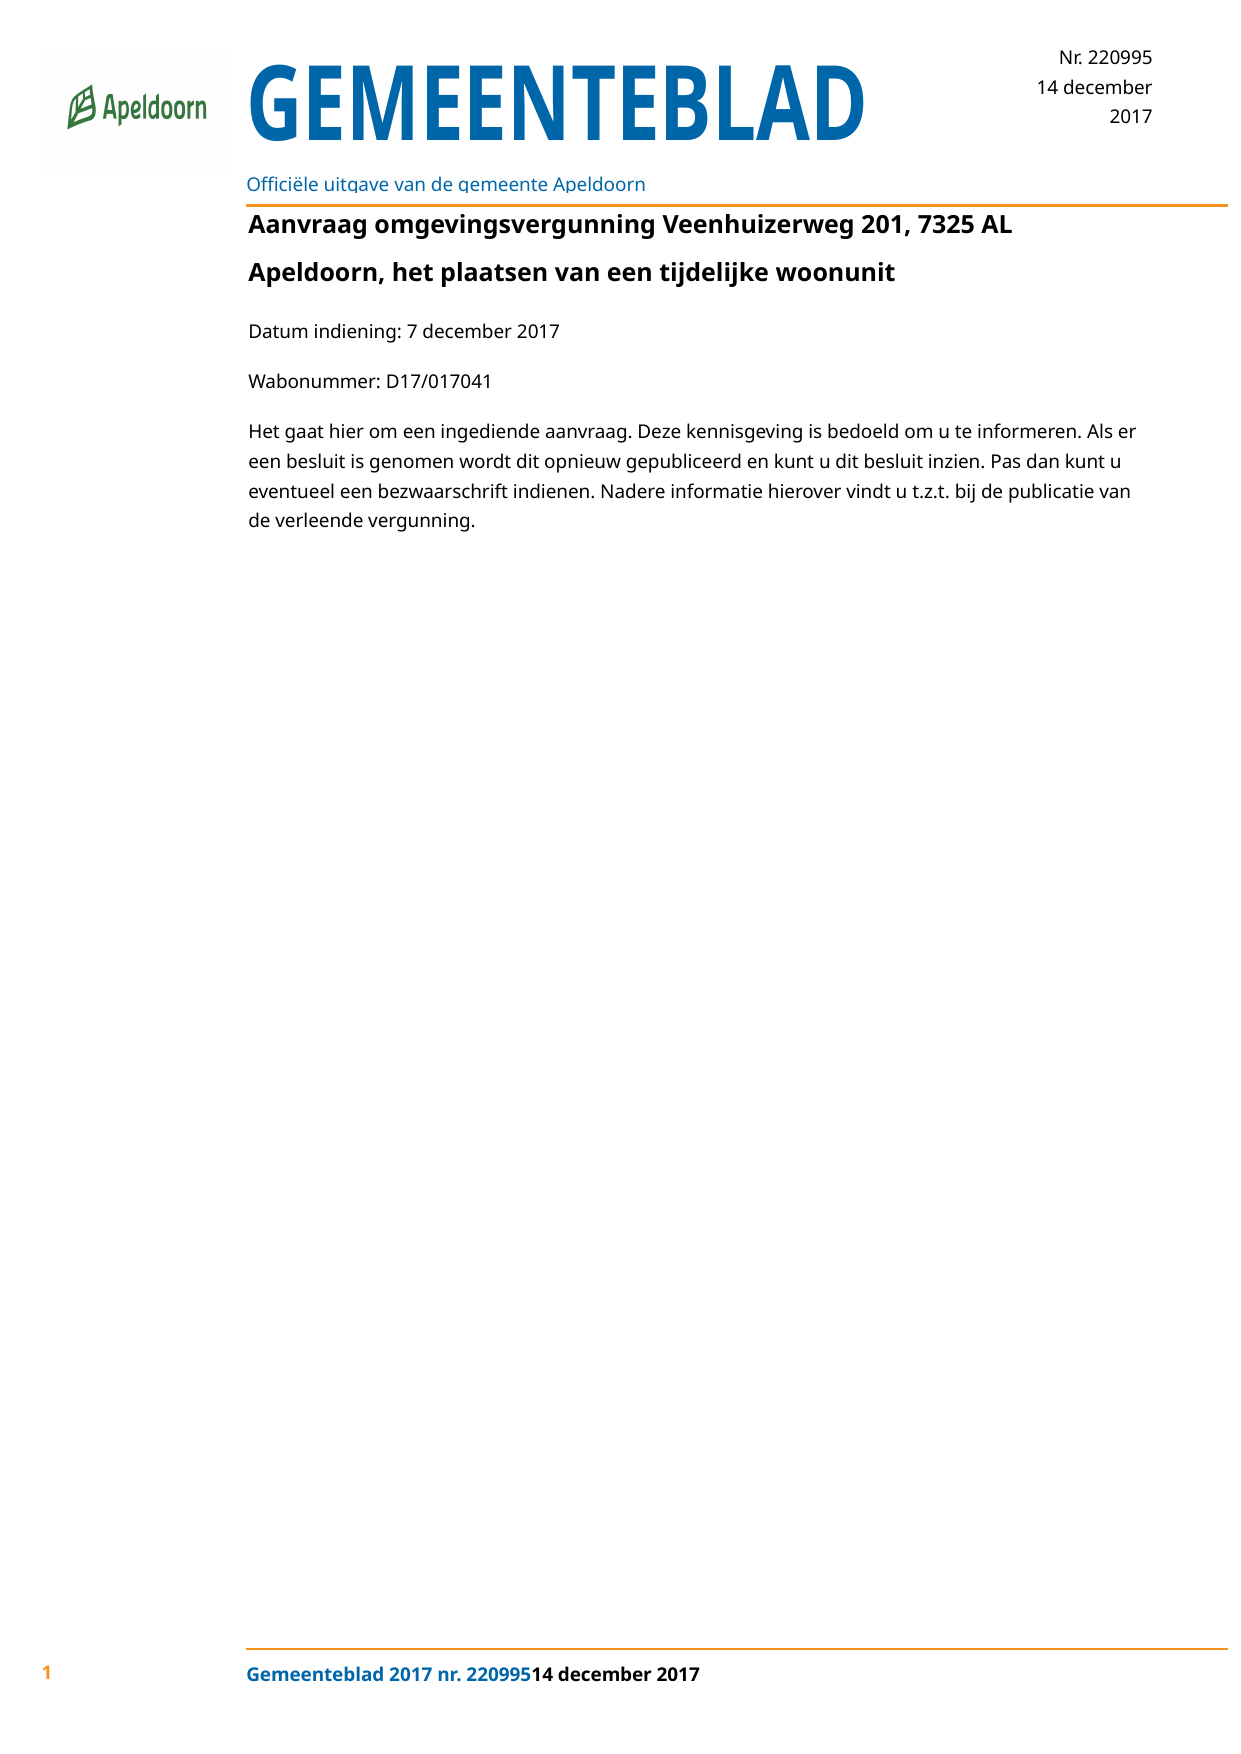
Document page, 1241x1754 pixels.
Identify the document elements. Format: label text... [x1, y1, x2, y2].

text Wabonummer: D17/017041 [248, 368, 1152, 394]
text Aanvraag omgevingsvergunning Veenhuizerweg 201, 7325 AL Apeldoorn, het plaatsen van een tijdelijke woonunit [248, 207, 1152, 288]
picture [41, 47, 231, 172]
text Het gaat hier om een ingediende aanvraag. Deze kennisgeving is bedoeld om u te informeren. Als er een besluit is genomen wordt dit opnieuw gepubliceerd en kunt u dit besluit inzien. Pas dan kunt u eventueel een bezwaarschrift indienen. Nadere informatie hierover vindt u t.z.t. bij de publicatie van de verleende vergunning. [248, 419, 1152, 533]
text Datum indiening: 7 december 2017 [248, 318, 1152, 344]
